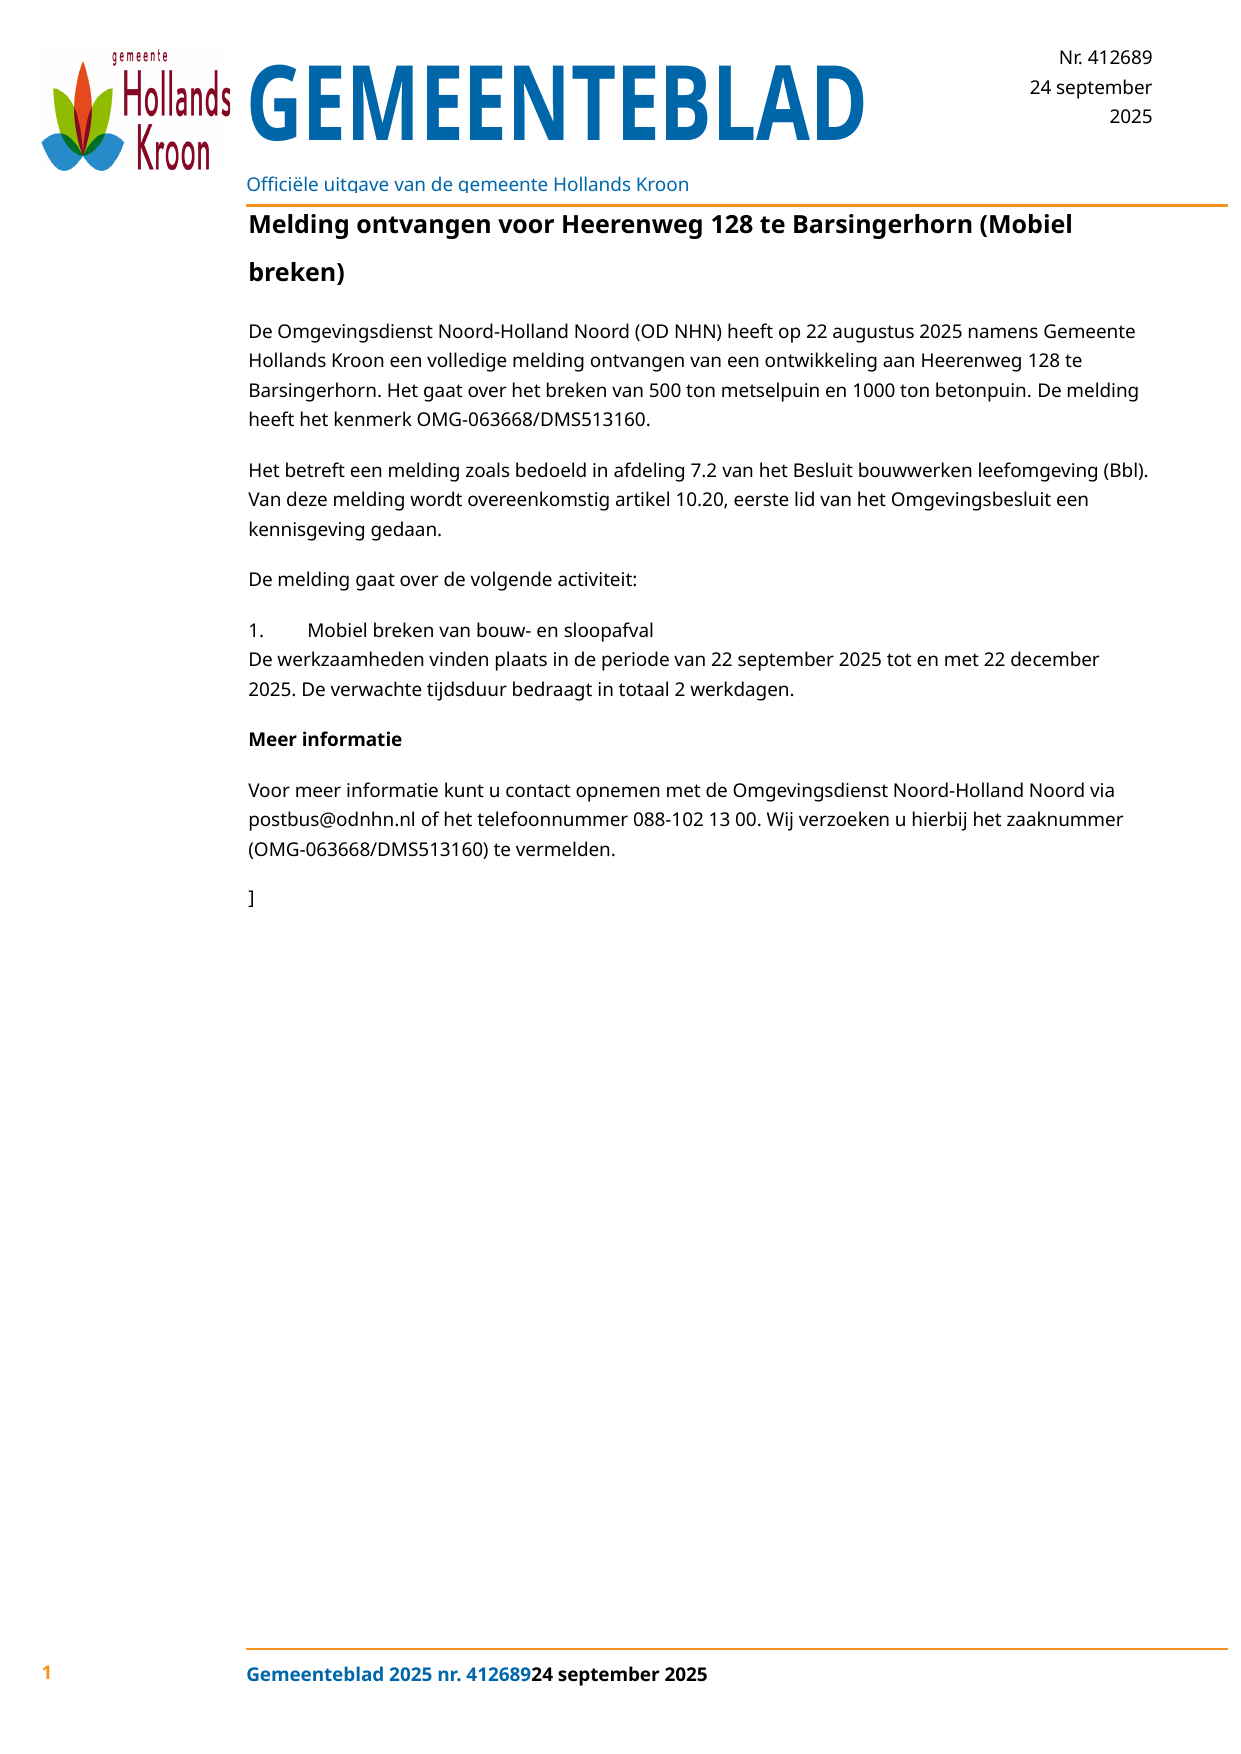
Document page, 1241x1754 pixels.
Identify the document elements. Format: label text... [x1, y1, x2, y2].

text De Omgevingsdienst Noord-Holland Noord (OD NHN) heeft op 22 augustus 2025 namens Gemeente Hollands Kroon een volledige melding ontvangen van een ontwikkeling aan Heerenweg 128 te Barsingerhorn. Het gaat over het breken van 500 ton metselpuin en 1000 ton betonpuin. De melding heeft het kenmerk OMG-063668/DMS513160. [248, 318, 1152, 432]
text Melding ontvangen voor Heerenweg 128 te Barsingerhorn (Mobiel breken) [248, 207, 1152, 288]
text Het betreft een melding zoals bedoeld in afdeling 7.2 van het Besluit bouwwerken leefomgeving (Bbl). Van deze melding wordt overeenkomstig artikel 10.20, eerste lid van het Omgevingsbesluit een kennisgeving gedaan. [248, 457, 1152, 542]
list Mobiel breken van bouw- en sloopafval [248, 617, 1152, 643]
text Voor meer informatie kunt u contact opnemen met de Omgevingsdienst Noord-Holland Noord via postbus@odnhn.nl of het telefoonnummer 088-102 13 00. Wij verzoeken u hierbij het zaaknummer (OMG-063668/DMS513160) te vermelden. [248, 777, 1152, 862]
text De werkzaamheden vinden plaats in de periode van 22 september 2025 tot en met 22 december 2025. De verwachte tijdsduur bedraagt in totaal 2 werkdagen. [248, 647, 1152, 702]
text De melding gaat over de volgende activiteit: [248, 567, 1152, 592]
text ] [248, 884, 1152, 910]
picture [41, 47, 231, 172]
text Meer informatie [248, 727, 1152, 752]
